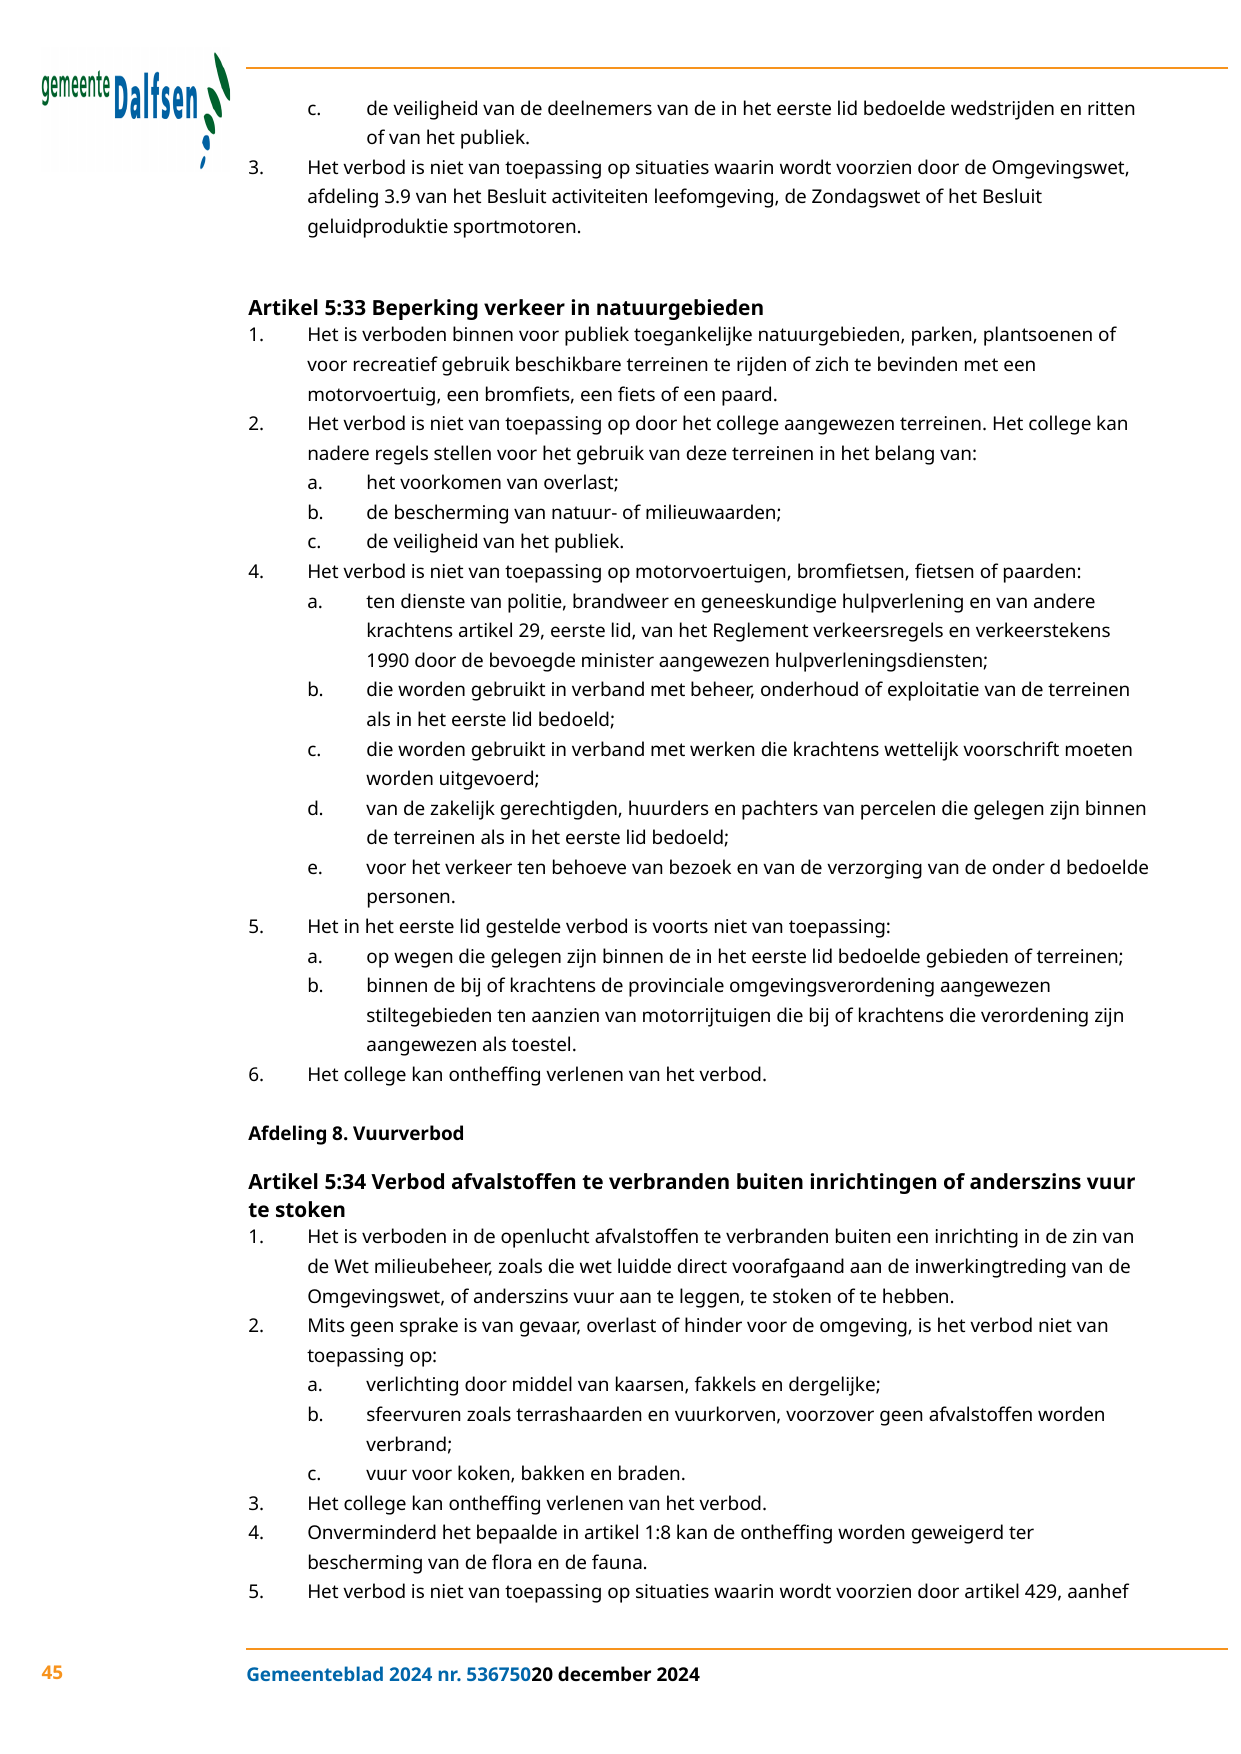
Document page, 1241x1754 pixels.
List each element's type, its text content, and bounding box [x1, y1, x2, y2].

list van de zakelijk gerechtigden, huurders en pachters van percelen die gelegen zijn binnen de terreinen als in het eerste lid bedoeld; [307, 795, 1152, 850]
list die worden gebruikt in verband met beheer, onderhoud of exploitatie van de terreinen als in het eerste lid bedoeld; [307, 677, 1152, 732]
text Artikel 5:34 Verbod afvalstoffen te verbranden buiten inrichtingen of anderszins vuur te stoken [248, 1167, 1152, 1224]
list Het college kan ontheffing verlenen van het verbod. [248, 1061, 1152, 1087]
text Afdeling 8. Vuurverbod [248, 1120, 1152, 1146]
list Het in het eerste lid gestelde verbod is voorts niet van toepassing: [248, 913, 1152, 939]
list ten dienste van politie, brandweer en geneeskundige hulpverlening en van andere krachtens artikel 29, eerste lid, van het Reglement verkeersregels en verkeerstekens 1990 door de bevoegde minister aangewezen hulpverleningsdiensten; [307, 588, 1152, 673]
picture [41, 47, 231, 172]
list Het is verboden in de openlucht afvalstoffen te verbranden buiten een inrichting in de zin van de Wet milieubeheer, zoals die wet luidde direct voorafgaand aan de inwerkingtreding van de Omgevingswet, of anderszins vuur aan te leggen, te stoken of te hebben. [248, 1224, 1152, 1309]
list Onverminderd het bepaalde in artikel 1:8 kan de ontheffing worden geweigerd ter bescherming van de flora en de fauna. [248, 1519, 1152, 1575]
list Het college kan ontheffing verlenen van het verbod. [248, 1490, 1152, 1516]
list die worden gebruikt in verband met werken die krachtens wettelijk voorschrift moeten worden uitgevoerd; [307, 736, 1152, 791]
list op wegen die gelegen zijn binnen de in het eerste lid bedoelde gebieden of terreinen; [307, 943, 1152, 968]
list de veiligheid van de deelnemers van de in het eerste lid bedoelde wedstrijden en ritten of van het publiek. [307, 95, 1152, 150]
list Het verbod is niet van toepassing op situaties waarin wordt voorzien door de Omgevingswet, afdeling 3.9 van het Besluit activiteiten leefomgeving, de Zondagswet of het Besluit geluidproduktie sportmotoren. [248, 154, 1152, 239]
list sfeervuren zoals terrashaarden en vuurkorven, voorzover geen afvalstoffen worden verbrand; [307, 1401, 1152, 1457]
list Het verbod is niet van toepassing op situaties waarin wordt voorzien door artikel 429, aanhef [248, 1579, 1152, 1604]
list het voorkomen van overlast; [307, 469, 1152, 495]
list de veiligheid van het publiek. [307, 529, 1152, 554]
text Artikel 5:33 Beperking verkeer in natuurgebieden [248, 293, 1152, 322]
list binnen de bij of krachtens de provinciale omgevingsverordening aangewezen stiltegebieden ten aanzien van motorrijtuigen die bij of krachtens die verordening zijn aangewezen als toestel. [307, 972, 1152, 1057]
list de bescherming van natuur- of milieuwaarden; [307, 499, 1152, 525]
list Het verbod is niet van toepassing op door het college aangewezen terreinen. Het college kan nadere regels stellen voor het gebruik van deze terreinen in het belang van: [248, 410, 1152, 466]
list Het verbod is niet van toepassing op motorvoertuigen, bromfietsen, fietsen of paarden: [248, 558, 1152, 584]
list verlichting door middel van kaarsen, fakkels en dergelijke; [307, 1372, 1152, 1397]
list Mits geen sprake is van gevaar, overlast of hinder voor de omgeving, is het verbod niet van toepassing op: [248, 1312, 1152, 1368]
list vuur voor koken, bakken en braden. [307, 1460, 1152, 1486]
list voor het verkeer ten behoeve van bezoek en van de verzorging van de onder d bedoelde personen. [307, 854, 1152, 909]
list Het is verboden binnen voor publiek toegankelijke natuurgebieden, parken, plantsoenen of voor recreatief gebruik beschikbare terreinen te rijden of zich te bevinden met een motorvoertuig, een bromfiets, een fiets of een paard. [248, 322, 1152, 406]
